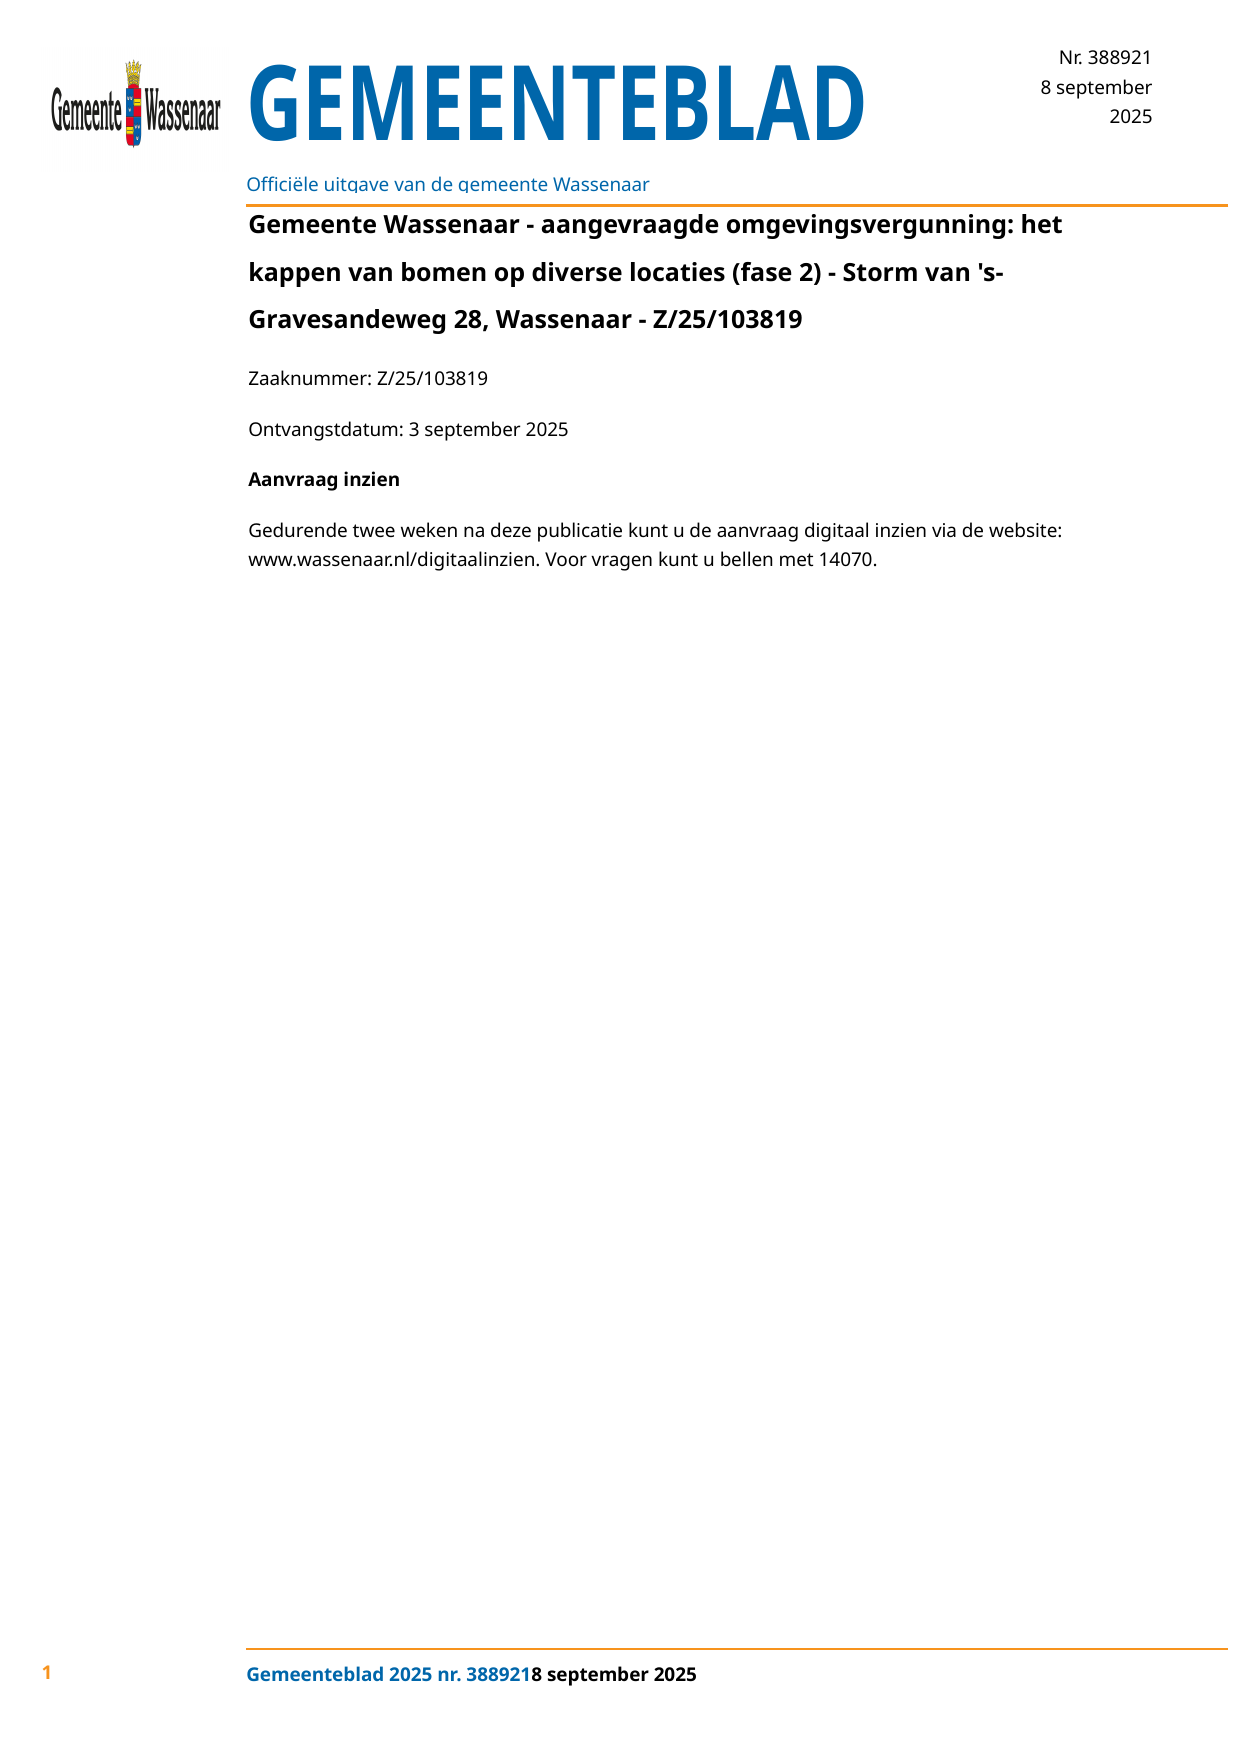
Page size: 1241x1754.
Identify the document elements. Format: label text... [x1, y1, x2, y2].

picture [41, 47, 231, 172]
text Zaaknummer: Z/25/103819 [248, 366, 1152, 391]
text Ontvangstdatum: 3 september 2025 [248, 416, 1152, 442]
text Gedurende twee weken na deze publicatie kunt u de aanvraag digitaal inzien via de website: www.wassenaar.nl/digitaalinzien. Voor vragen kunt u bellen met 14070. [248, 517, 1152, 572]
text Aanvraag inzien [248, 466, 1152, 492]
text Gemeente Wassenaar - aangevraagde omgevingsvergunning: het kappen van bomen op diverse locaties (fase 2) - Storm van 's-Gravesandeweg 28, Wassenaar - Z/25/103819 [248, 207, 1152, 336]
